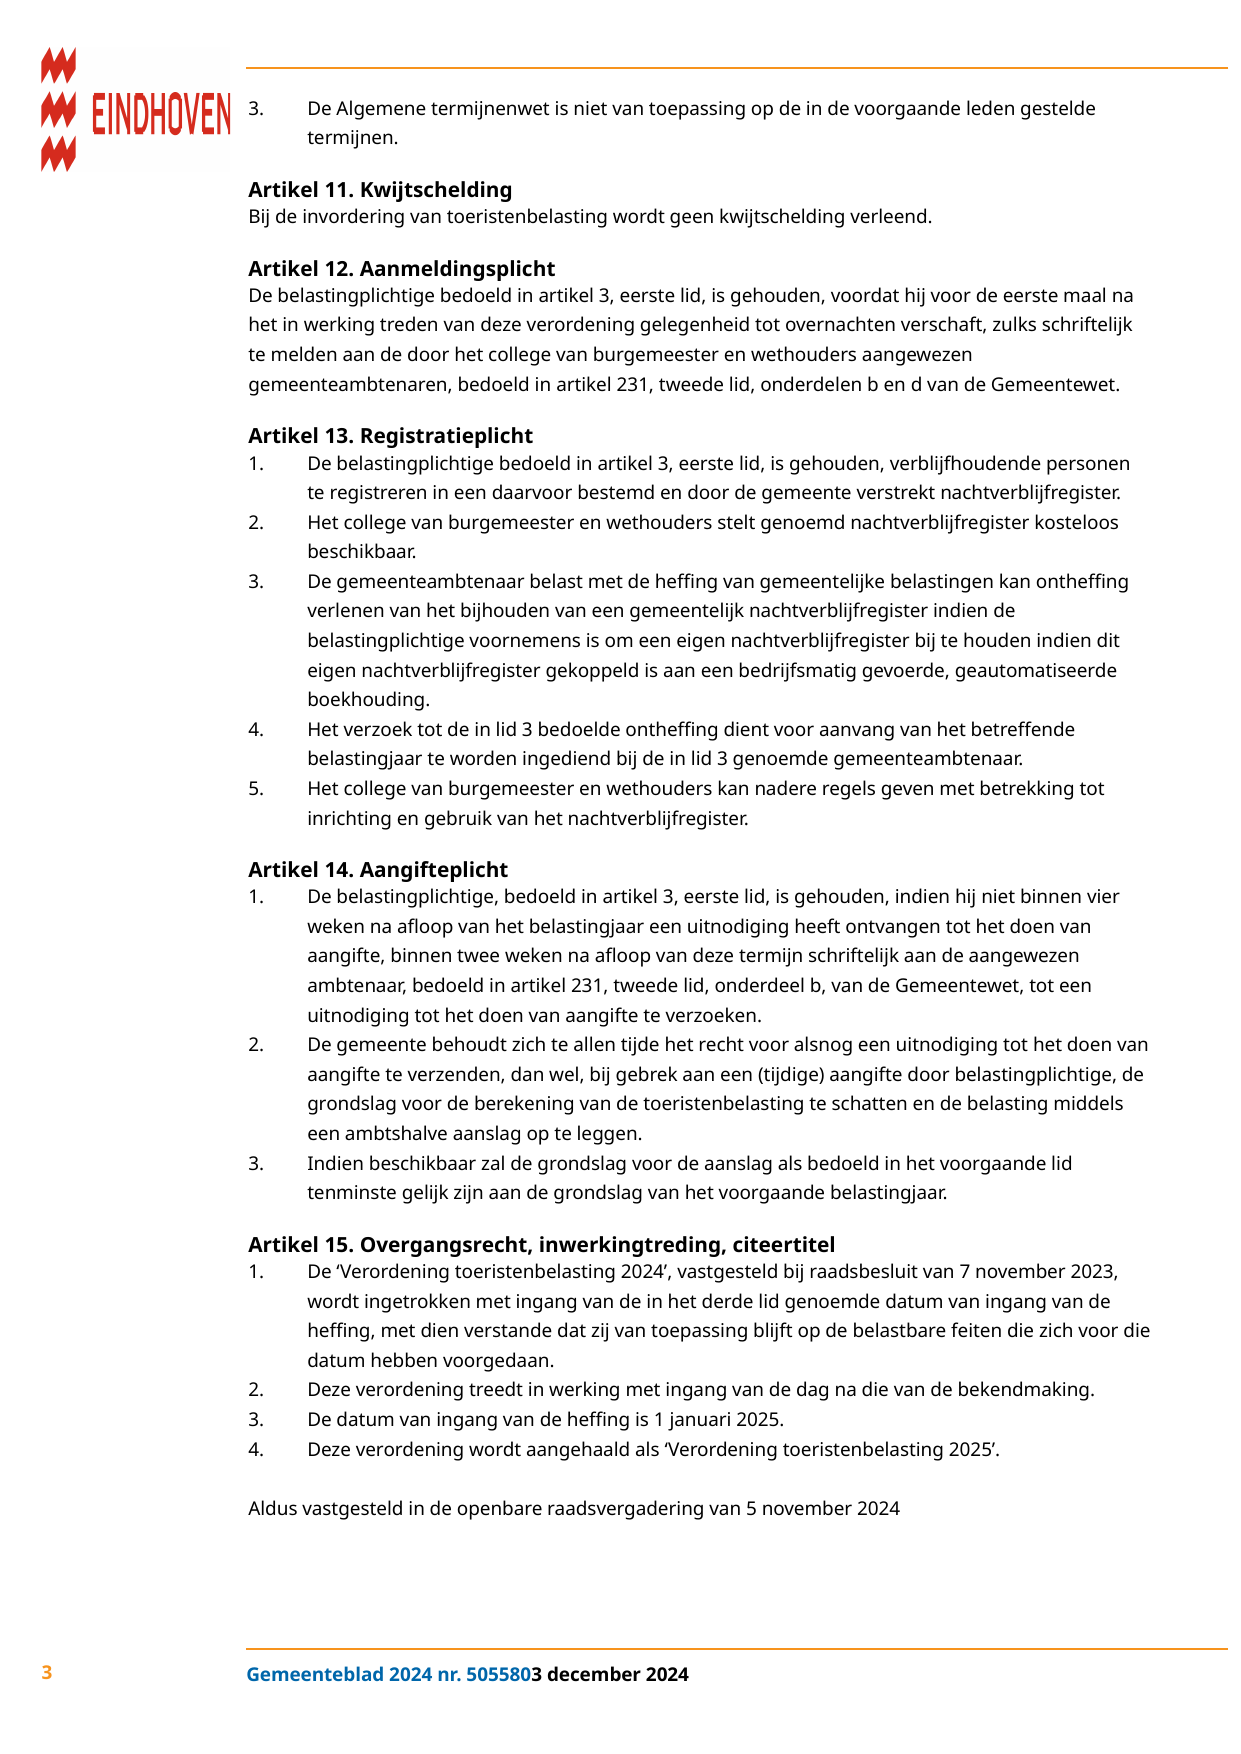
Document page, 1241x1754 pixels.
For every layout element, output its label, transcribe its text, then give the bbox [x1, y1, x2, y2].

text De belastingplichtige bedoeld in artikel 3, eerste lid, is gehouden, voordat hij voor de eerste maal na het in werking treden van deze verordening gelegenheid tot overnachten verschaft, zulks schriftelijk te melden aan de door het college van burgemeester en wethouders aangewezen gemeenteambtenaren, bedoeld in artikel 231, tweede lid, onderdelen b en d van de Gemeentewet. [248, 282, 1152, 397]
list Indien beschikbaar zal de grondslag voor de aanslag als bedoeld in het voorgaande lid tenminste gelijk zijn aan de grondslag van het voorgaande belastingjaar. [248, 1150, 1152, 1205]
list Deze verordening wordt aangehaald als ‘Verordening toeristenbelasting 2025’. [248, 1436, 1152, 1461]
list De datum van ingang van de heffing is 1 januari 2025. [248, 1406, 1152, 1432]
list De gemeenteambtenaar belast met de heffing van gemeentelijke belastingen kan ontheffing verlenen van het bijhouden van een gemeentelijk nachtverblijfregister indien de belastingplichtige voornemens is om een eigen nachtverblijfregister bij te houden indien dit eigen nachtverblijfregister gekoppeld is aan een bedrijfsmatig gevoerde, geautomatiseerde boekhouding. [248, 568, 1152, 712]
picture [41, 47, 231, 172]
list Het college van burgemeester en wethouders kan nadere regels geven met betrekking tot inrichting en gebruik van het nachtverblijfregister. [248, 775, 1152, 830]
list Het verzoek tot de in lid 3 bedoelde ontheffing dient voor aanvang van het betreffende belastingjaar te worden ingediend bij de in lid 3 genoemde gemeenteambtenaar. [248, 716, 1152, 771]
list De belastingplichtige, bedoeld in artikel 3, eerste lid, is gehouden, indien hij niet binnen vier weken na afloop van het belastingjaar een uitnodiging heeft ontvangen tot het doen van aangifte, binnen twee weken na afloop van deze termijn schriftelijk aan de aangewezen ambtenaar, bedoeld in artikel 231, tweede lid, onderdeel b, van de Gemeentewet, tot een uitnodiging tot het doen van aangifte te verzoeken. [248, 883, 1152, 1028]
text Artikel 11. Kwijtschelding [248, 175, 1152, 203]
text Artikel 12. Aanmeldingsplicht [248, 254, 1152, 282]
list De Algemene termijnenwet is niet van toepassing op de in de voorgaande leden gestelde termijnen. [248, 95, 1152, 150]
text Artikel 14. Aangifteplicht [248, 855, 1152, 883]
list De gemeente behoudt zich te allen tijde het recht voor alsnog een uitnodiging tot het doen van aangifte te verzenden, dan wel, bij gebrek aan een (tijdige) aangifte door belastingplichtige, de grondslag voor de berekening van de toeristenbelasting te schatten en de belasting middels een ambtshalve aanslag op te leggen. [248, 1031, 1152, 1146]
list Deze verordening treedt in werking met ingang van de dag na die van de bekendmaking. [248, 1377, 1152, 1402]
text Aldus vastgesteld in de openbare raadsvergadering van 5 november 2024 [248, 1495, 1152, 1521]
list Het college van burgemeester en wethouders stelt genoemd nachtverblijfregister kosteloos beschikbaar. [248, 509, 1152, 564]
text Bij de invordering van toeristenbelasting wordt geen kwijtschelding verleend. [248, 203, 1152, 229]
text Artikel 13. Registratieplicht [248, 421, 1152, 450]
list De belastingplichtige bedoeld in artikel 3, eerste lid, is gehouden, verblijfhoudende personen te registreren in een daarvoor bestemd en door de gemeente verstrekt nachtverblijfregister. [248, 450, 1152, 505]
list De ‘Verordening toeristenbelasting 2024’, vastgesteld bij raadsbesluit van 7 november 2023, wordt ingetrokken met ingang van de in het derde lid genoemde datum van ingang van de heffing, met dien verstande dat zij van toepassing blijft op de belastbare feiten die zich voor die datum hebben voorgedaan. [248, 1258, 1152, 1373]
text Artikel 15. Overgangsrecht, inwerkingtreding, citeertitel [248, 1230, 1152, 1258]
